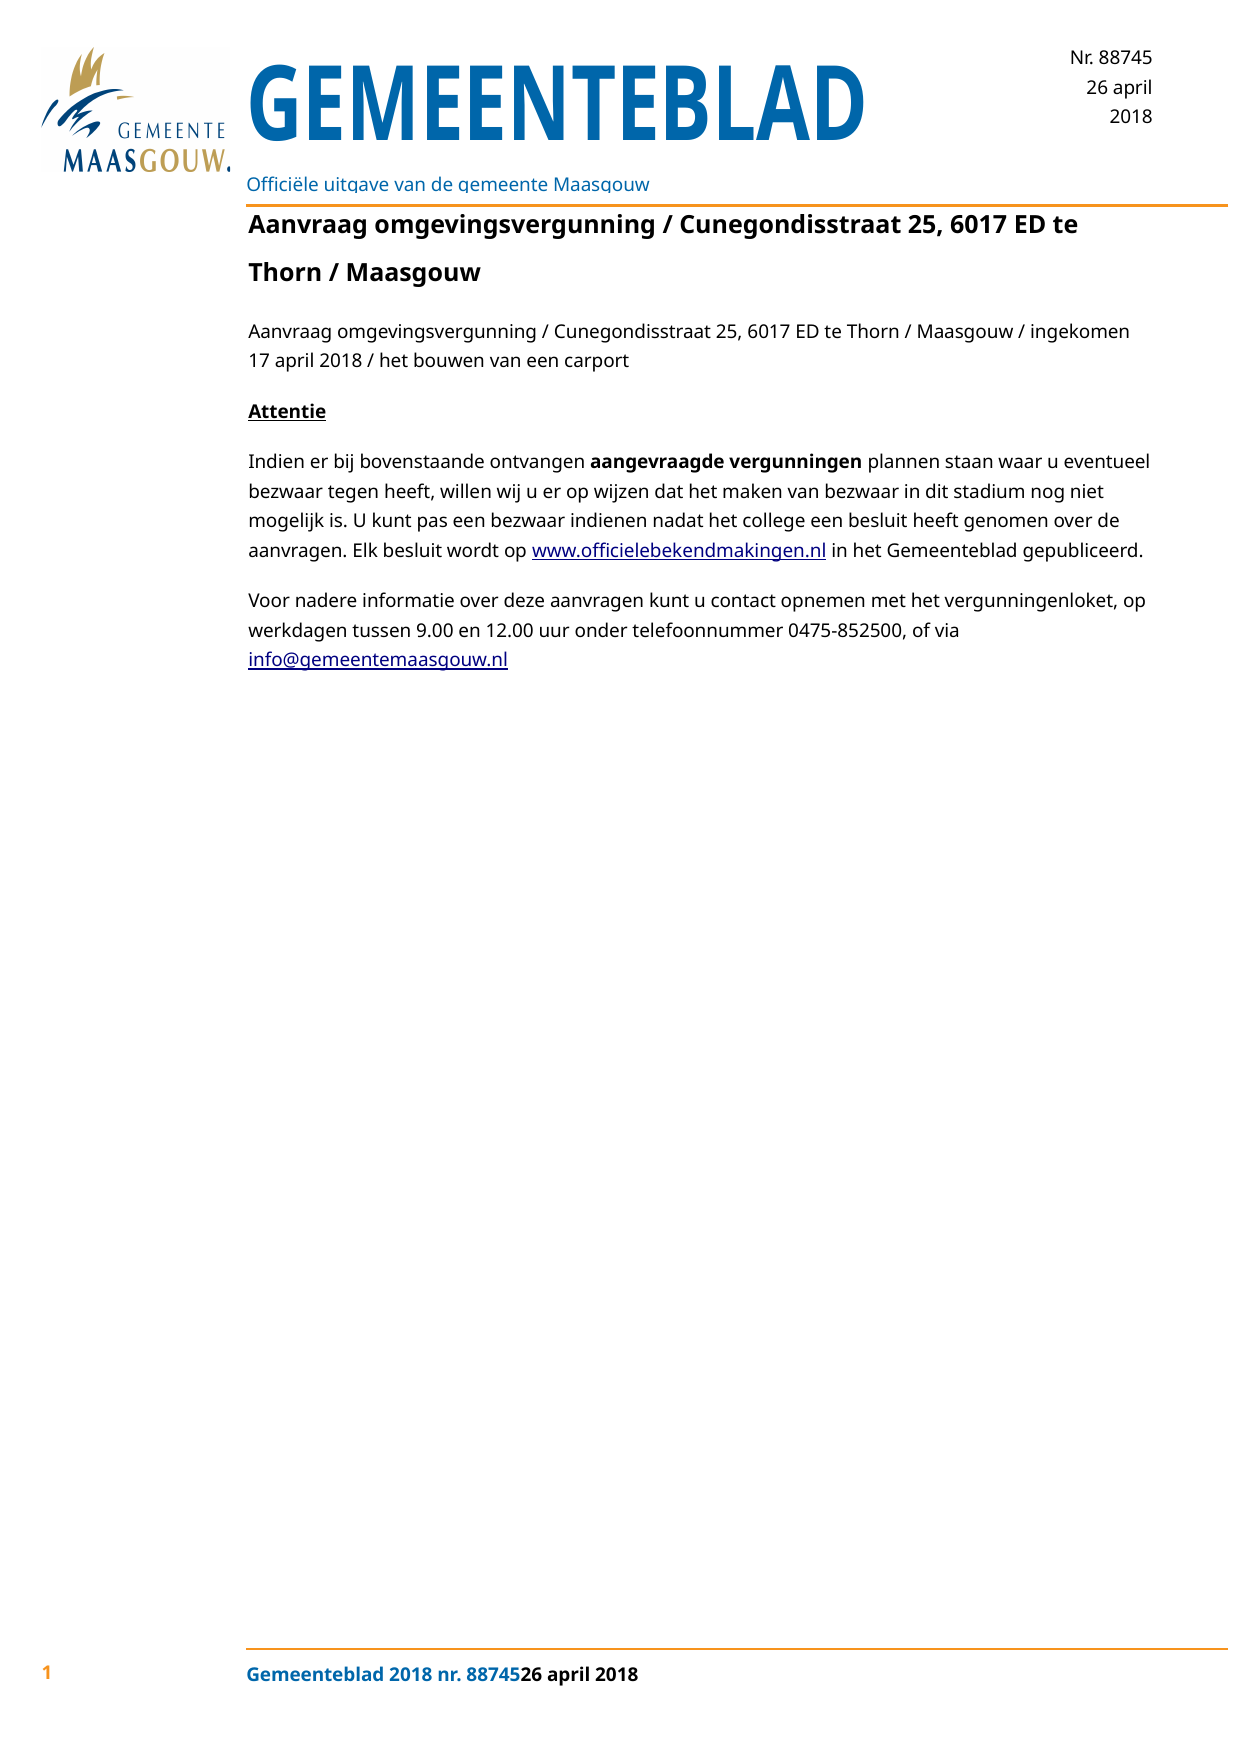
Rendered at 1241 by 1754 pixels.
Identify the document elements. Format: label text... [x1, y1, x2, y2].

picture [41, 47, 231, 172]
text Indien er bij bovenstaande ontvangen aangevraagde vergunningen plannen staan waar u eventueel bezwaar tegen heeft, willen wij u er op wijzen dat het maken van bezwaar in dit stadium nog niet mogelijk is. U kunt pas een bezwaar indienen nadat het college een besluit heeft genomen over de aanvragen. Elk besluit wordt op www.officielebekendmakingen.nl in het Gemeenteblad gepubliceerd. [248, 448, 1152, 563]
text Attentie [248, 398, 1152, 424]
text Aanvraag omgevingsvergunning / Cunegondisstraat 25, 6017 ED te Thorn / Maasgouw [248, 207, 1152, 288]
text Aanvraag omgevingsvergunning / Cunegondisstraat 25, 6017 ED te Thorn / Maasgouw / ingekomen 17 april 2018 / het bouwen van een carport [248, 318, 1152, 373]
text Voor nadere informatie over deze aanvragen kunt u contact opnemen met het vergunningenloket, op werkdagen tussen 9.00 en 12.00 uur onder telefoonnummer 0475-852500, of via info@gemeentemaasgouw.nl [248, 587, 1152, 672]
